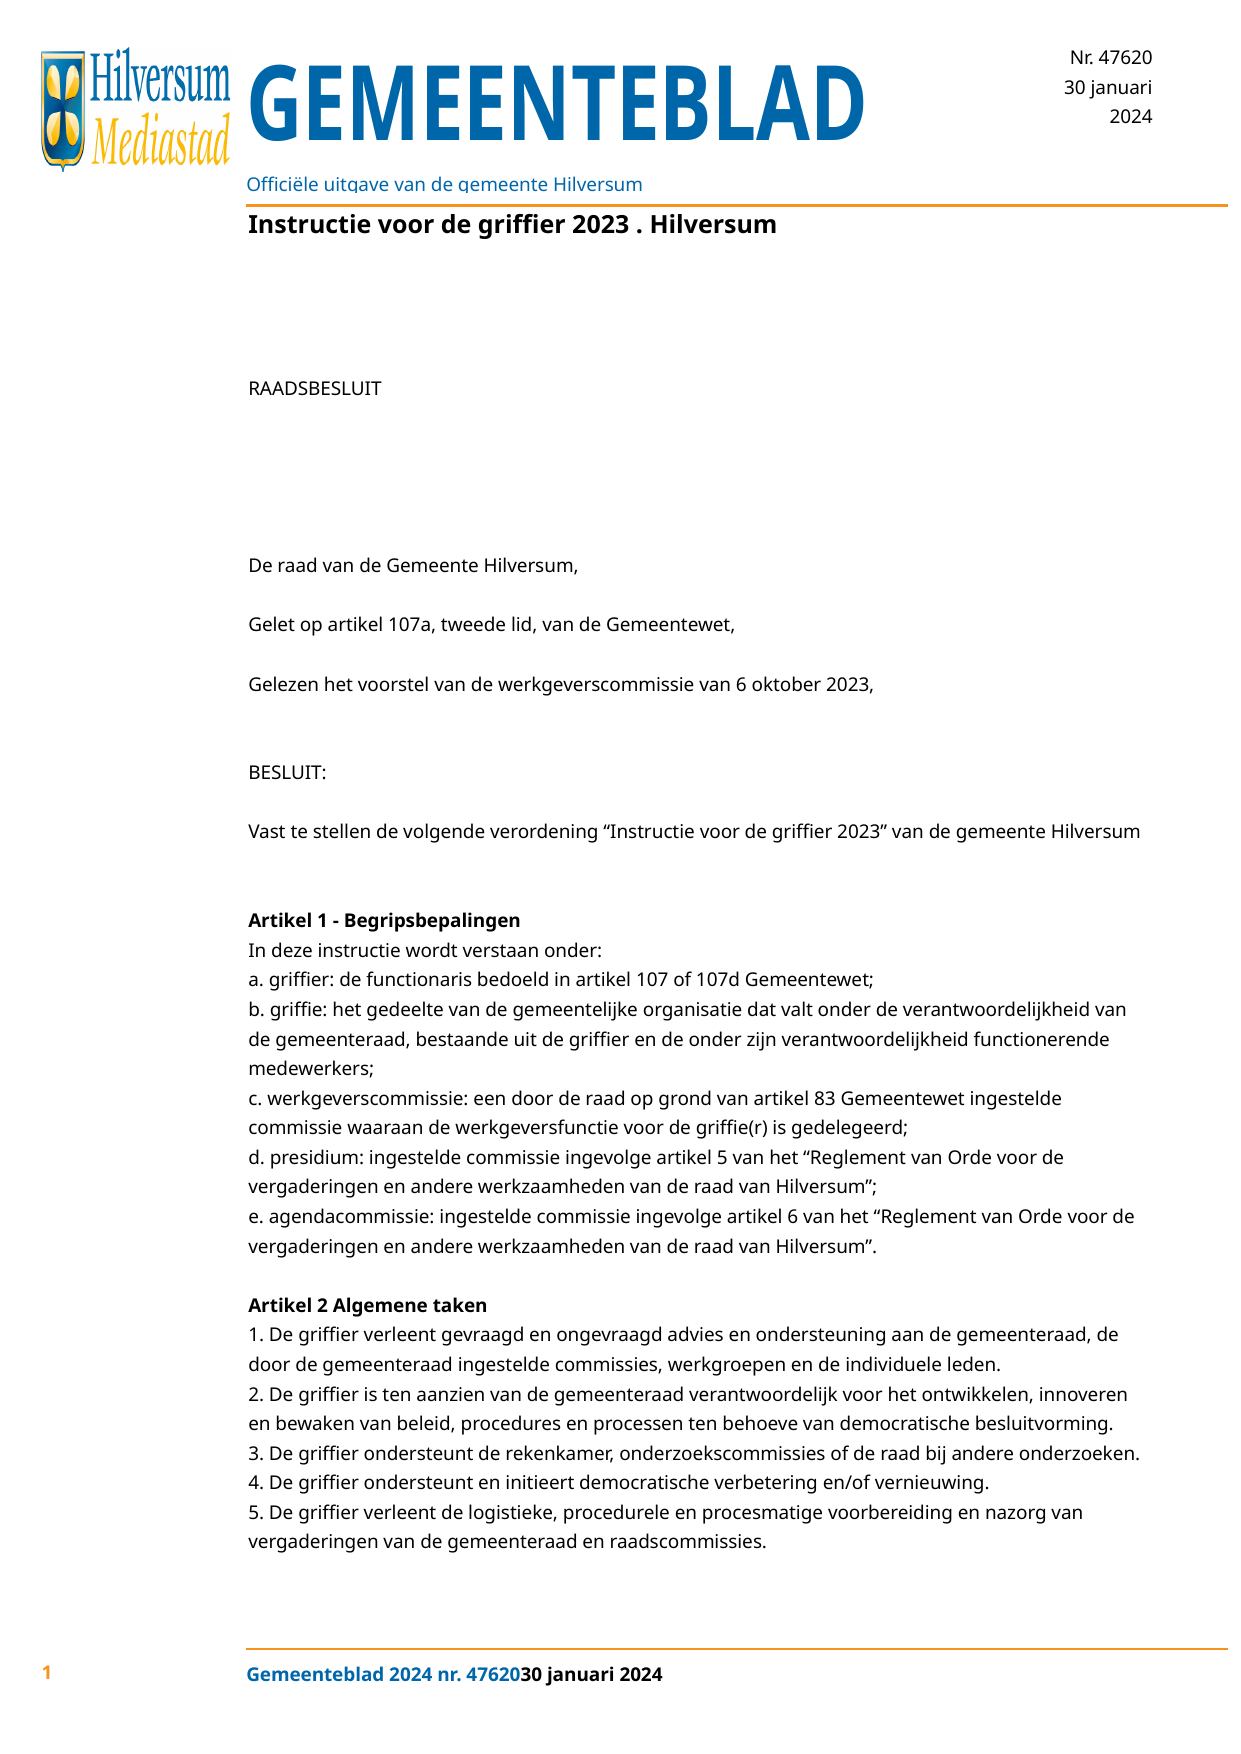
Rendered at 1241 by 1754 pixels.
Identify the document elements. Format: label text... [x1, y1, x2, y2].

text b. griffie: het gedeelte van de gemeentelijke organisatie dat valt onder de verantwoordelijkheid van de gemeenteraad, bestaande uit de griffier en de onder zijn verantwoordelijkheid functionerende medewerkers; [248, 996, 1152, 1081]
text Artikel 1 - Begripsbepalingen [248, 907, 1152, 933]
text c. werkgeverscommissie: een door de raad op grond van artikel 83 Gemeentewet ingestelde commissie waaraan de werkgeversfunctie voor de griffie(r) is gedelegeerd; [248, 1085, 1152, 1140]
text Gelet op artikel 107a, tweede lid, van de Gemeentewet, [248, 612, 1152, 637]
text 1. De griffier verleent gevraagd en ongevraagd advies en ondersteuning aan de gemeenteraad, de door de gemeenteraad ingestelde commissies, werkgroepen en de individuele leden. [248, 1322, 1152, 1377]
text 2. De griffier is ten aanzien van de gemeenteraad verantwoordelijk voor het ontwikkelen, innoveren en bewaken van beleid, procedures en processen ten behoeve van democratische besluitvorming. [248, 1381, 1152, 1436]
text In deze instructie wordt verstaan onder: [248, 937, 1152, 963]
picture [41, 47, 231, 172]
text d. presidium: ingestelde commissie ingevolge artikel 5 van het “Reglement van Orde voor de vergaderingen en andere werkzaamheden van de raad van Hilversum”; [248, 1144, 1152, 1199]
text Vast te stellen de volgende verordening “Instructie voor de griffier 2023” van de gemeente Hilversum [248, 819, 1152, 844]
text De raad van de Gemeente Hilversum, [248, 552, 1152, 578]
text RAADSBESLUIT [248, 375, 1152, 401]
text Artikel 2 Algemene taken [248, 1292, 1152, 1318]
text e. agendacommissie: ingestelde commissie ingevolge artikel 6 van het “Reglement van Orde voor de vergaderingen en andere werkzaamheden van de raad van Hilversum”. [248, 1203, 1152, 1258]
text Gelezen het voorstel van de werkgeverscommissie van 6 oktober 2023, [248, 671, 1152, 696]
text 3. De griffier ondersteunt de rekenkamer, onderzoekscommissies of de raad bij andere onderzoeken. [248, 1440, 1152, 1466]
text a. griffier: de functionaris bedoeld in artikel 107 of 107d Gemeentewet; [248, 967, 1152, 992]
text 4. De griffier ondersteunt en initieert democratische verbetering en/of vernieuwing. [248, 1469, 1152, 1495]
text 5. De griffier verleent de logistieke, procedurele en procesmatige voorbereiding en nazorg van vergaderingen van de gemeenteraad en raadscommissies. [248, 1499, 1152, 1554]
text Instructie voor de griffier 2023 . Hilversum [248, 207, 1152, 241]
text BESLUIT: [248, 759, 1152, 785]
